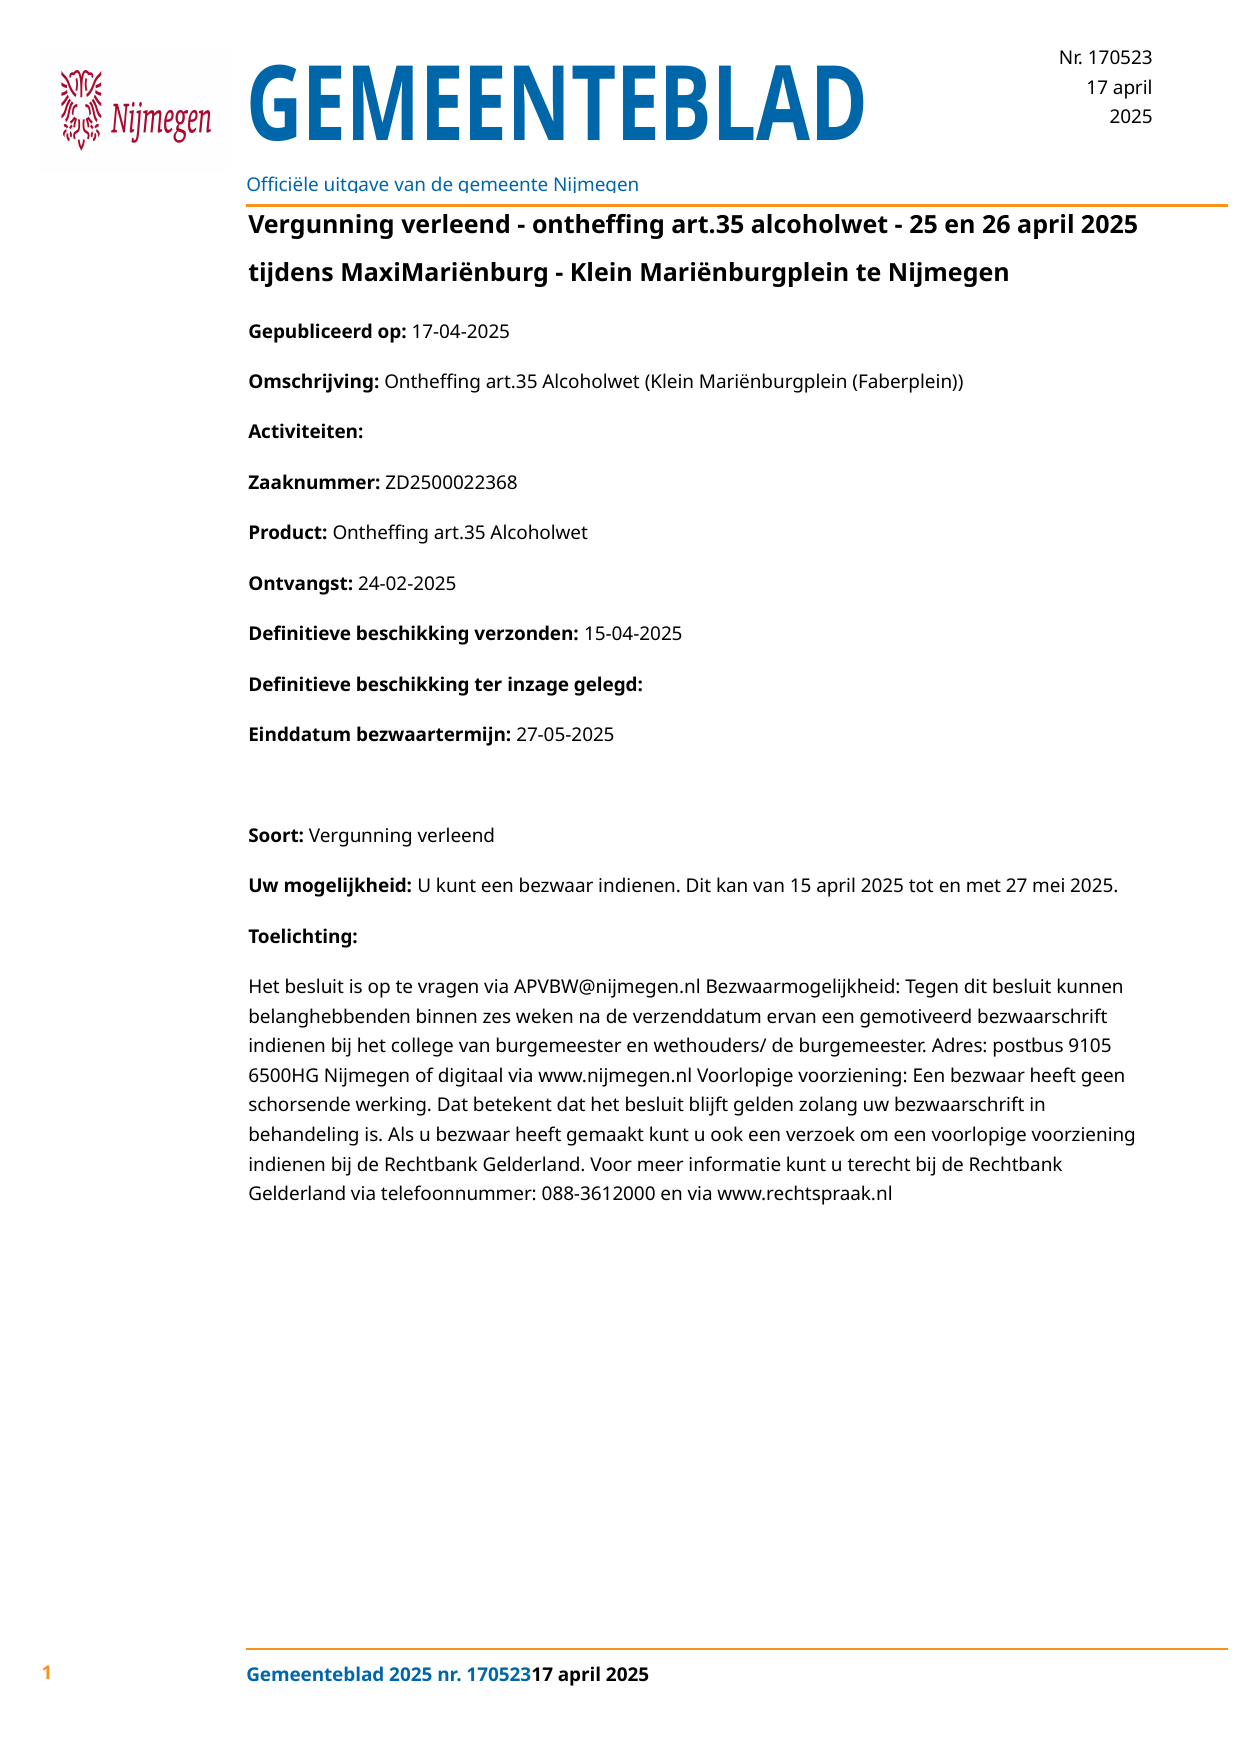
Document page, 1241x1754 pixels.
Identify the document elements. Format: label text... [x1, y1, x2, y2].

text Soort: Vergunning verleend [248, 822, 1152, 848]
text Activiteiten: [248, 419, 1152, 444]
text Definitieve beschikking ter inzage gelegd: [248, 671, 1152, 697]
text Ontvangst: 24-02-2025 [248, 570, 1152, 596]
text Einddatum bezwaartermijn: 27-05-2025 [248, 721, 1152, 747]
text Gepubliceerd op: 17-04-2025 [248, 318, 1152, 344]
text Definitieve beschikking verzonden: 15-04-2025 [248, 620, 1152, 646]
text Toelichting: [248, 923, 1152, 949]
picture [41, 47, 231, 172]
text Zaaknummer: ZD2500022368 [248, 469, 1152, 495]
text Vergunning verleend - ontheffing art.35 alcoholwet - 25 en 26 april 2025 tijdens MaxiMariënburg - Klein Mariënburgplein te Nijmegen [248, 207, 1152, 288]
text Het besluit is op te vragen via APVBW@nijmegen.nl Bezwaarmogelijkheid: Tegen dit besluit kunnen belanghebbenden binnen zes weken na de verzenddatum ervan een gemotiveerd bezwaarschrift indienen bij het college van burgemeester en wethouders/ de burgemeester. Adres: postbus 9105 6500HG Nijmegen of digitaal via www.nijmegen.nl Voorlopige voorziening: Een bezwaar heeft geen schorsende werking. Dat betekent dat het besluit blijft gelden zolang uw bezwaarschrift in behandeling is. Als u bezwaar heeft gemaakt kunt u ook een verzoek om een voorlopige voorziening indienen bij de Rechtbank Gelderland. Voor meer informatie kunt u terecht bij de Rechtbank Gelderland via telefoonnummer: 088-3612000 en via www.rechtspraak.nl [248, 973, 1152, 1206]
text Omschrijving: Ontheffing art.35 Alcoholwet (Klein Mariënburgplein (Faberplein)) [248, 368, 1152, 394]
text Product: Ontheffing art.35 Alcoholwet [248, 519, 1152, 545]
text Uw mogelijkheid: U kunt een bezwaar indienen. Dit kan van 15 april 2025 tot en met 27 mei 2025. [248, 872, 1152, 898]
